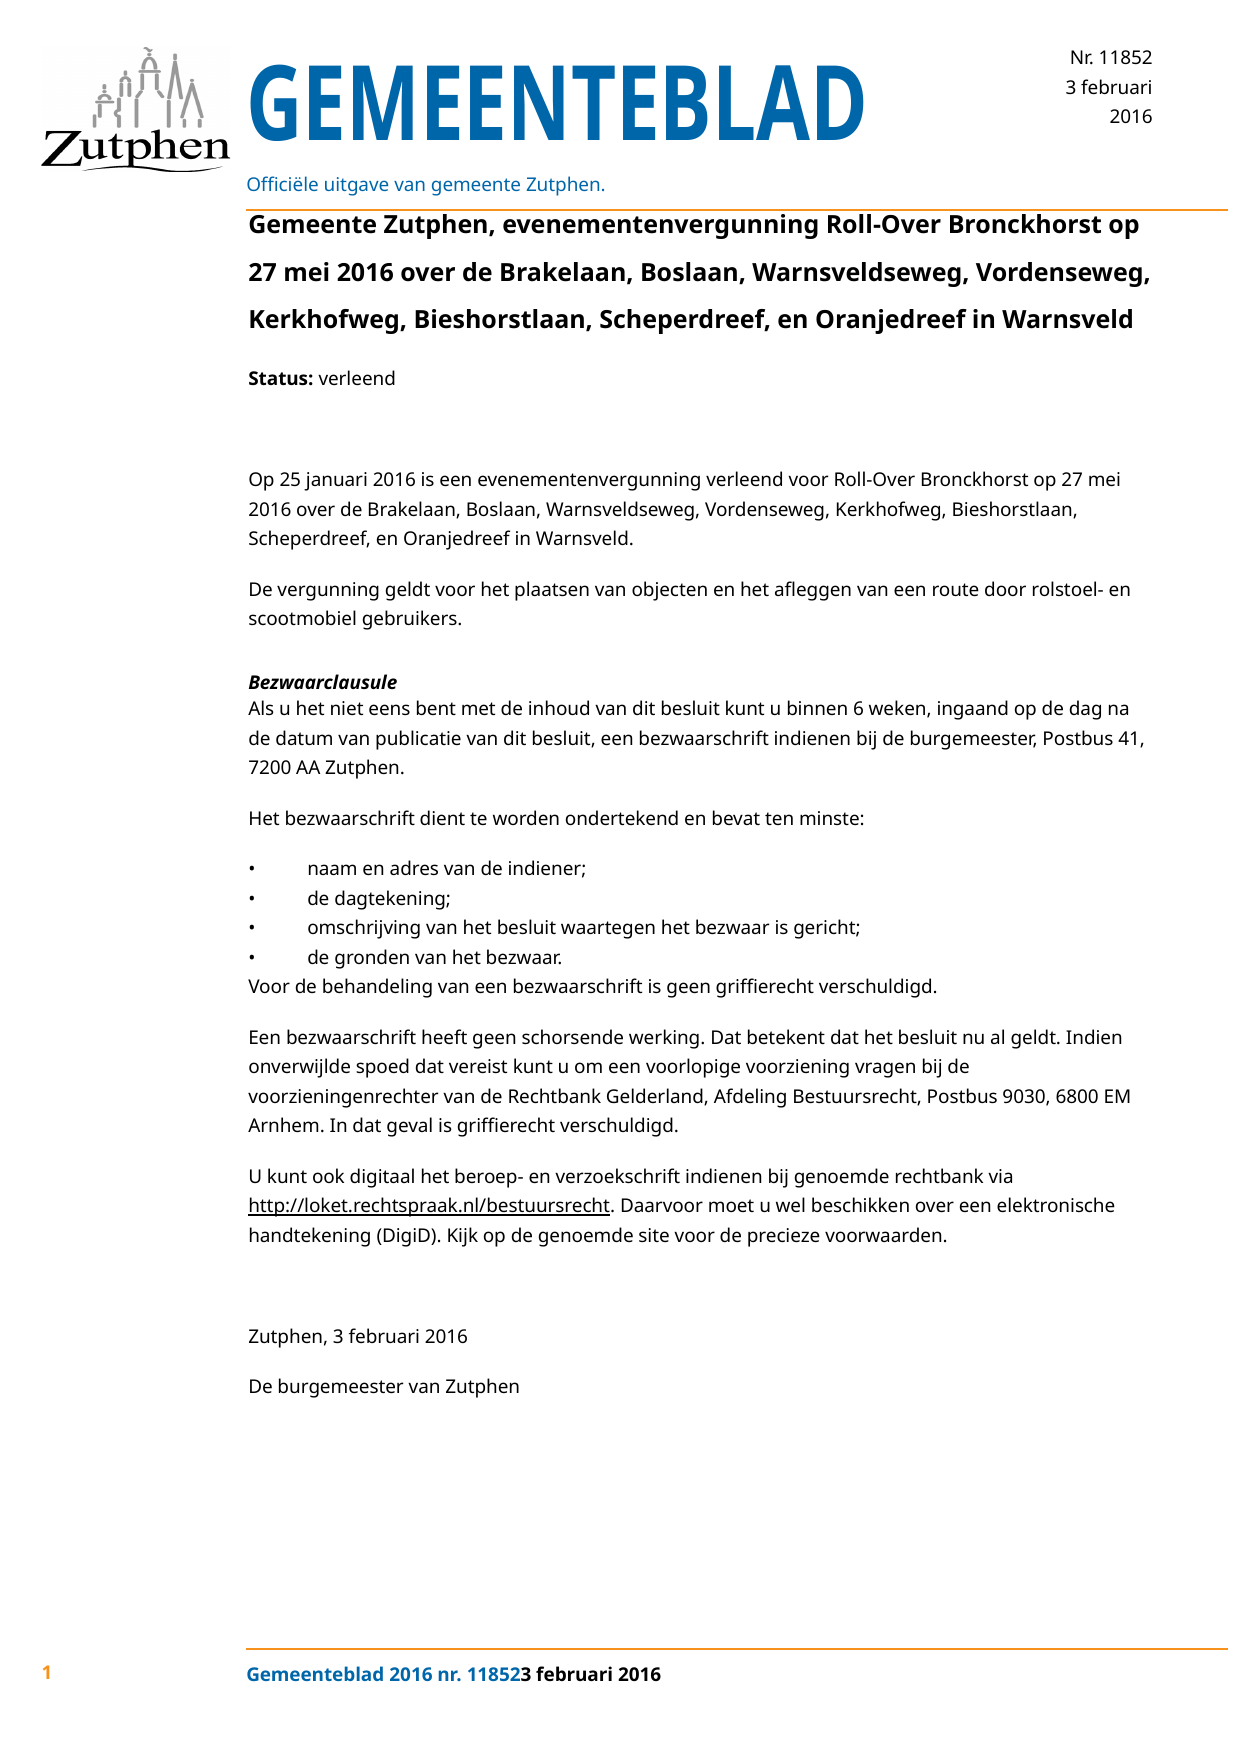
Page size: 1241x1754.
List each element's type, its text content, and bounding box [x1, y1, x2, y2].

text De burgemeester van Zutphen [248, 1373, 1152, 1399]
text De vergunning geldt voor het plaatsen van objecten en het afleggen van een route door rolstoel- en scootmobiel gebruikers. [248, 576, 1152, 631]
picture [41, 47, 231, 172]
text U kunt ook digitaal het beroep- en verzoekschrift indienen bij genoemde rechtbank via http://loket.rechtspraak.nl/bestuursrecht. Daarvoor moet u wel beschikken over een elektronische handtekening (DigiD). Kijk op de genoemde site voor de precieze voorwaarden. [248, 1163, 1152, 1248]
list de dagtekening; [248, 885, 1152, 911]
list naam en adres van de indiener; [248, 855, 1152, 881]
text Zutphen, 3 februari 2016 [248, 1323, 1152, 1349]
text Voor de behandeling van een bezwaarschrift is geen griffierecht verschuldigd. [248, 973, 1152, 999]
text Status: verleend [248, 366, 1152, 391]
text Een bezwaarschrift heeft geen schorsende werking. Dat betekent dat het besluit nu al geldt. Indien onverwijlde spoed dat vereist kunt u om een voorlopige voorziening vragen bij de voorzieningenrechter van de Rechtbank Gelderland, Afdeling Bestuursrecht, Postbus 9030, 6800 EM Arnhem. In dat geval is griffierecht verschuldigd. [248, 1024, 1152, 1138]
text Gemeente Zutphen, evenementenvergunning Roll-Over Bronckhorst op 27 mei 2016 over de Brakelaan, Boslaan, Warnsveldseweg, Vordenseweg, Kerkhofweg, Bieshorstlaan, Scheperdreef, en Oranjedreef in Warnsveld [248, 211, 1152, 336]
text Als u het niet eens bent met de inhoud van dit besluit kunt u binnen 6 weken, ingaand op de dag na de datum van publicatie van dit besluit, een bezwaarschrift indienen bij de burgemeester, Postbus 41, 7200 AA Zutphen. [248, 695, 1152, 780]
list de gronden van het bezwaar. [248, 944, 1152, 970]
list omschrijving van het besluit waartegen het bezwaar is gericht; [248, 914, 1152, 940]
text Het bezwaarschrift dient te worden ondertekend en bevat ten minste: [248, 805, 1152, 831]
text Bezwaarclausule [248, 669, 1152, 695]
text Op 25 januari 2016 is een evenementenvergunning verleend voor Roll-Over Bronckhorst op 27 mei 2016 over de Brakelaan, Boslaan, Warnsveldseweg, Vordenseweg, Kerkhofweg, Bieshorstlaan, Scheperdreef, en Oranjedreef in Warnsveld. [248, 466, 1152, 551]
